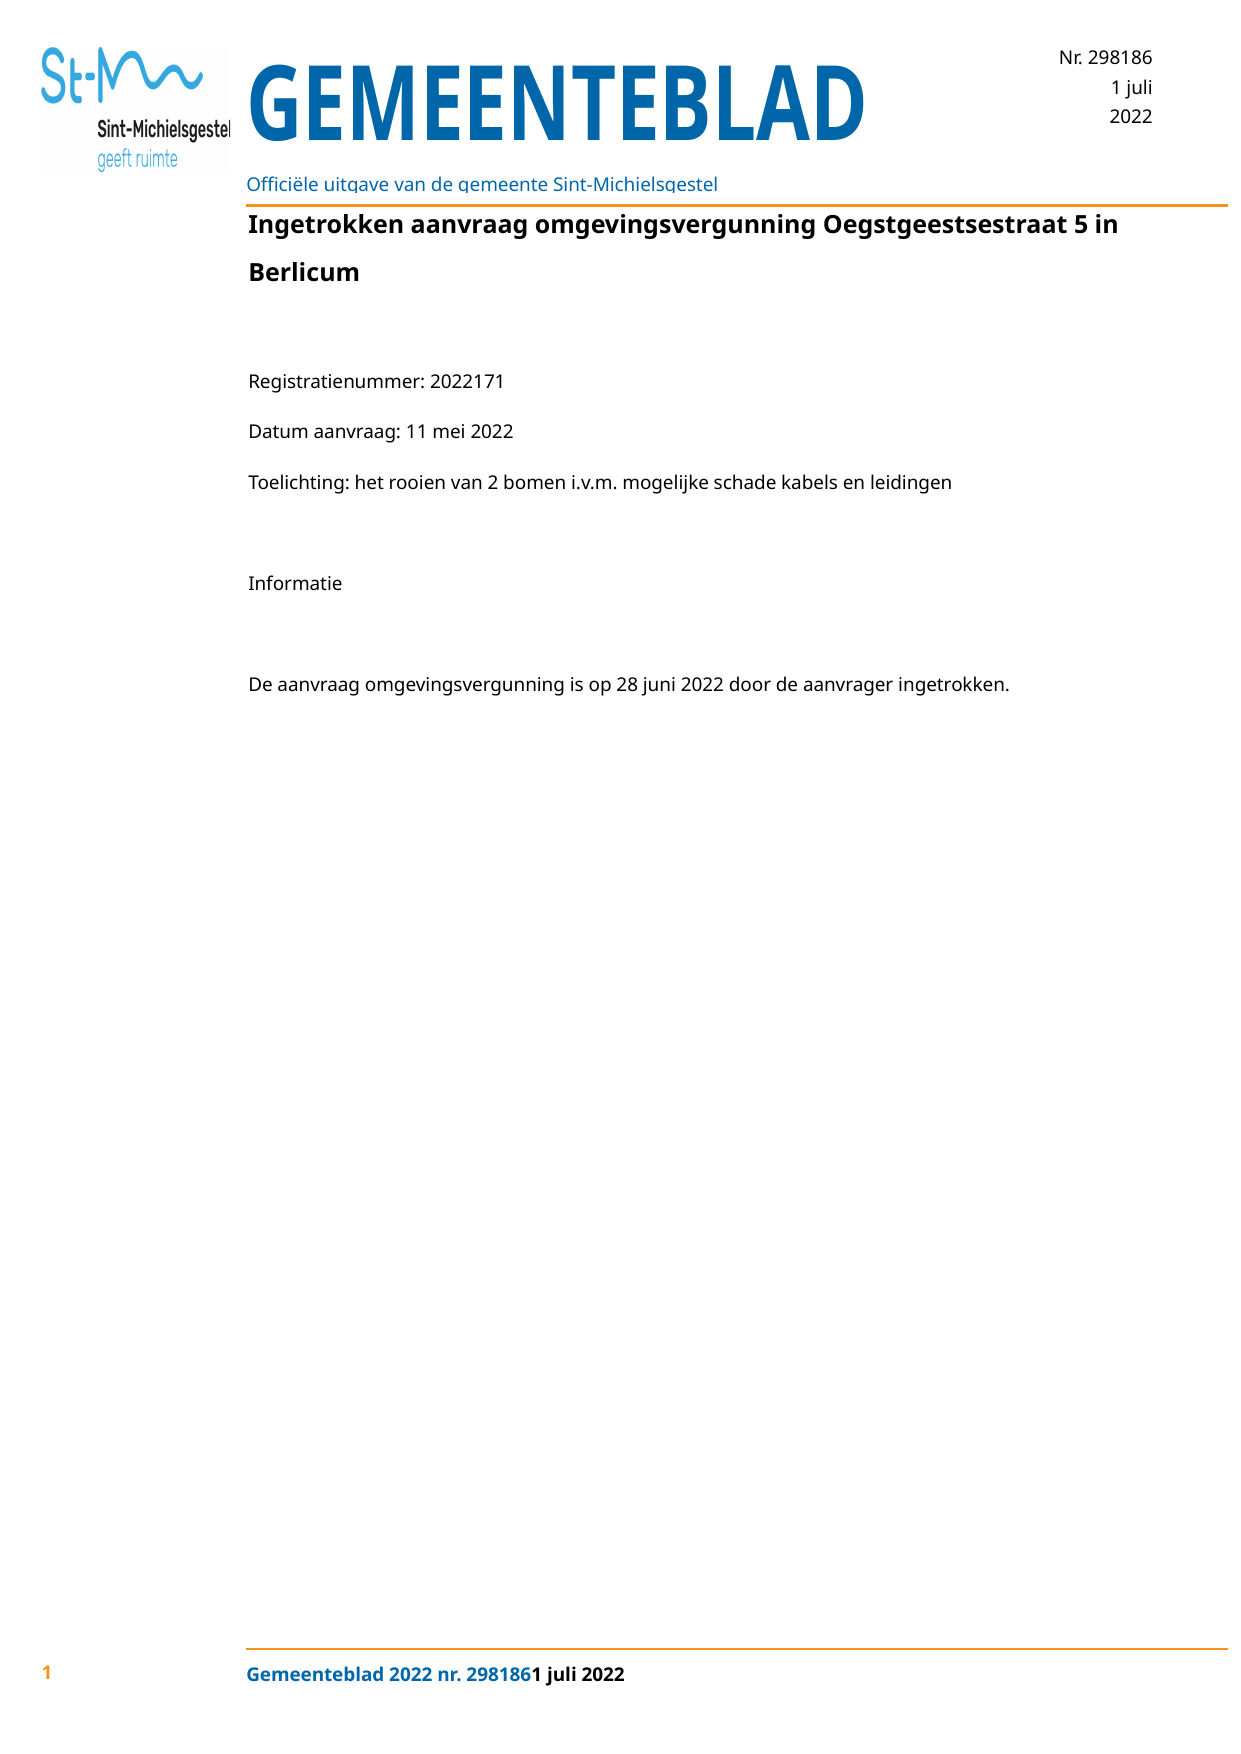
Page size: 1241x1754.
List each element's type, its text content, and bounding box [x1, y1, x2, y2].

picture [41, 47, 231, 172]
text Informatie [248, 570, 1152, 596]
text Ingetrokken aanvraag omgevingsvergunning Oegstgeestsestraat 5 in Berlicum [248, 207, 1152, 288]
text De aanvraag omgevingsvergunning is op 28 juni 2022 door de aanvrager ingetrokken. [248, 671, 1152, 697]
text Toelichting: het rooien van 2 bomen i.v.m. mogelijke schade kabels en leidingen [248, 469, 1152, 495]
text Datum aanvraag: 11 mei 2022 [248, 419, 1152, 444]
text Registratienummer: 2022171 [248, 368, 1152, 394]
